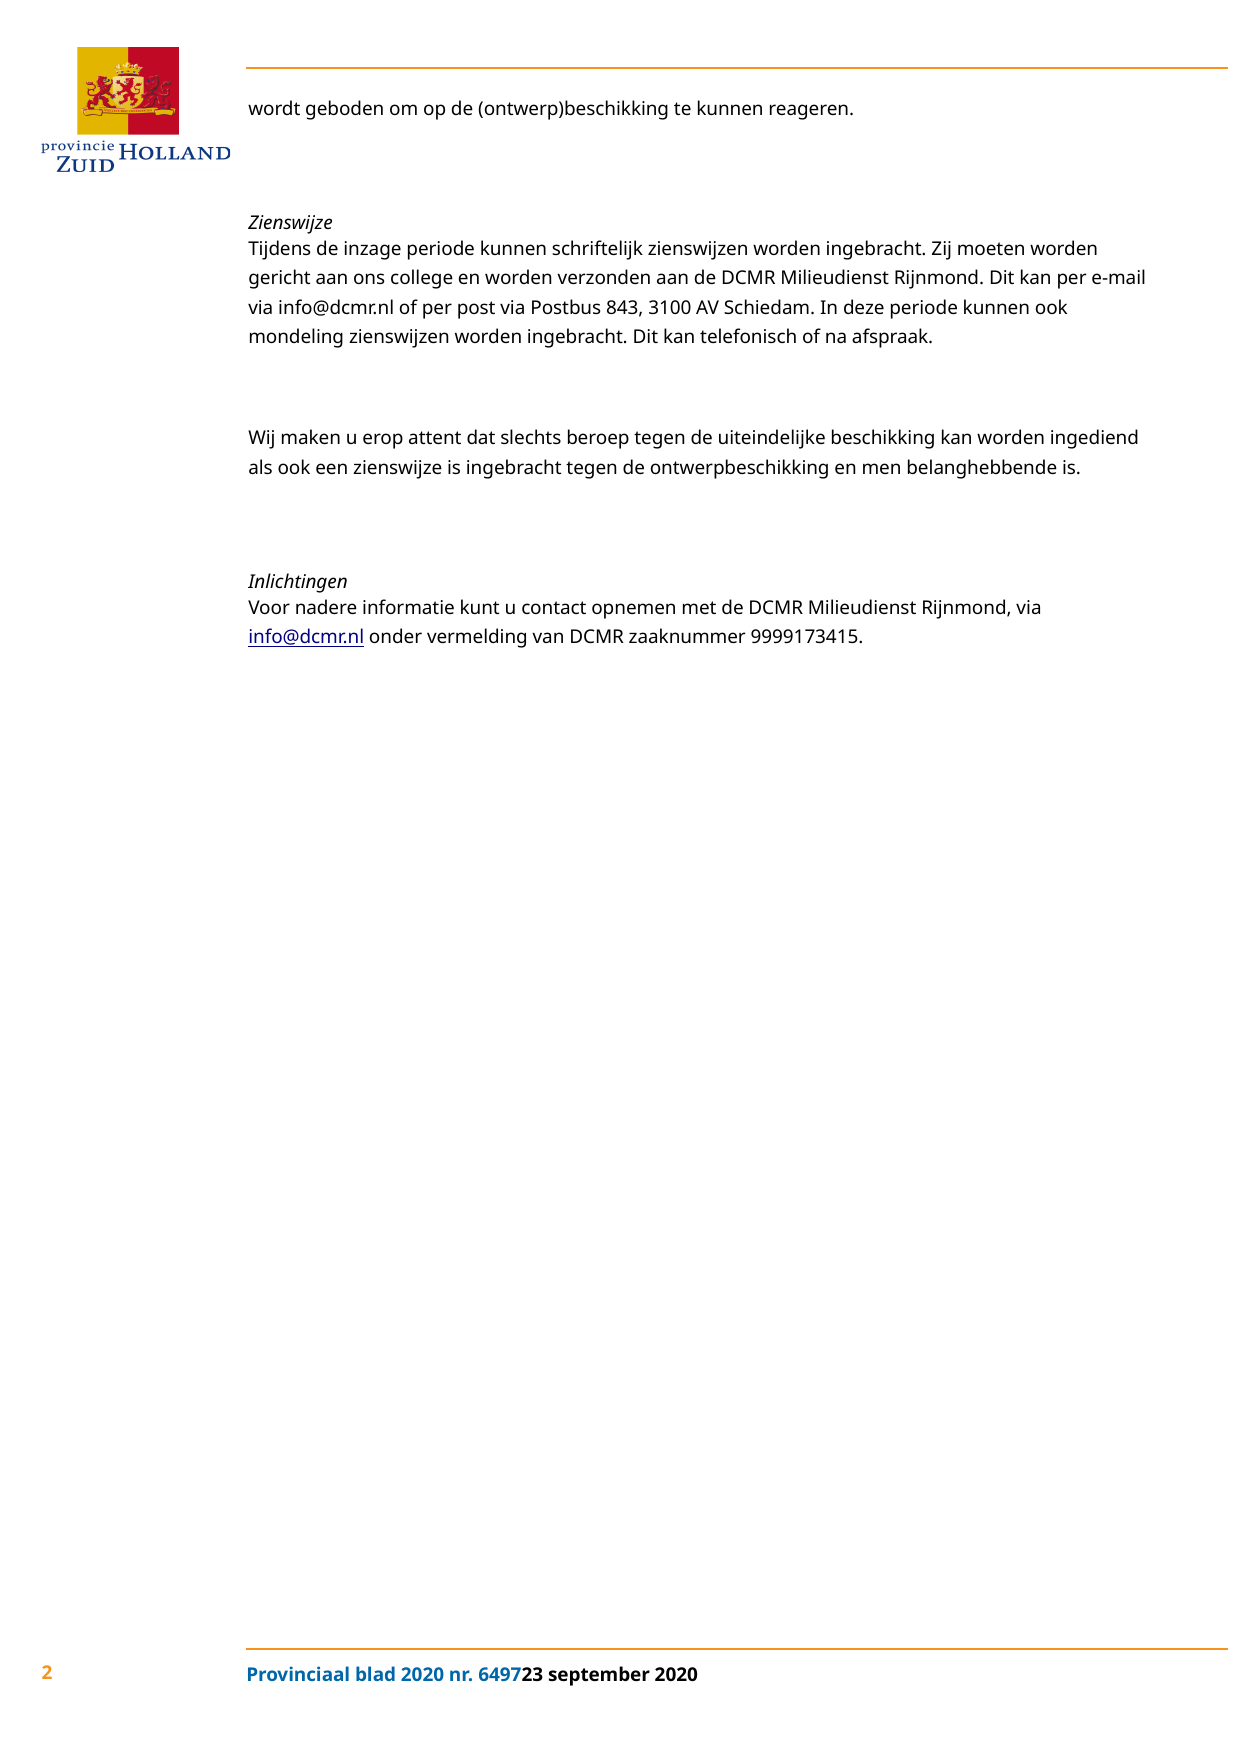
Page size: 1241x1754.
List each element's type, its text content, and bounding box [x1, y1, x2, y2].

text Inlichtingen [248, 568, 1152, 594]
text Wij maken u erop attent dat slechts beroep tegen de uiteindelijke beschikking kan worden ingediend als ook een zienswijze is ingebracht tegen de ontwerpbeschikking en men belanghebbende is. [248, 424, 1152, 480]
text wordt geboden om op de (ontwerp)beschikking te kunnen reageren. [248, 95, 1152, 121]
text Voor nadere informatie kunt u contact opnemen met de DCMR Milieudienst Rijnmond, via info@dcmr.nl onder vermelding van DCMR zaaknummer 9999173415. [248, 594, 1152, 649]
text Tijdens de inzage periode kunnen schriftelijk zienswijzen worden ingebracht. Zij moeten worden gericht aan ons college en worden verzonden aan de DCMR Milieudienst Rijnmond. Dit kan per e-mail via info@dcmr.nl of per post via Postbus 843, 3100 AV Schiedam. In deze periode kunnen ook mondeling zienswijzen worden ingebracht. Dit kan telefonisch of na afspraak. [248, 235, 1152, 349]
picture [41, 47, 231, 172]
text Zienswijze [248, 209, 1152, 235]
